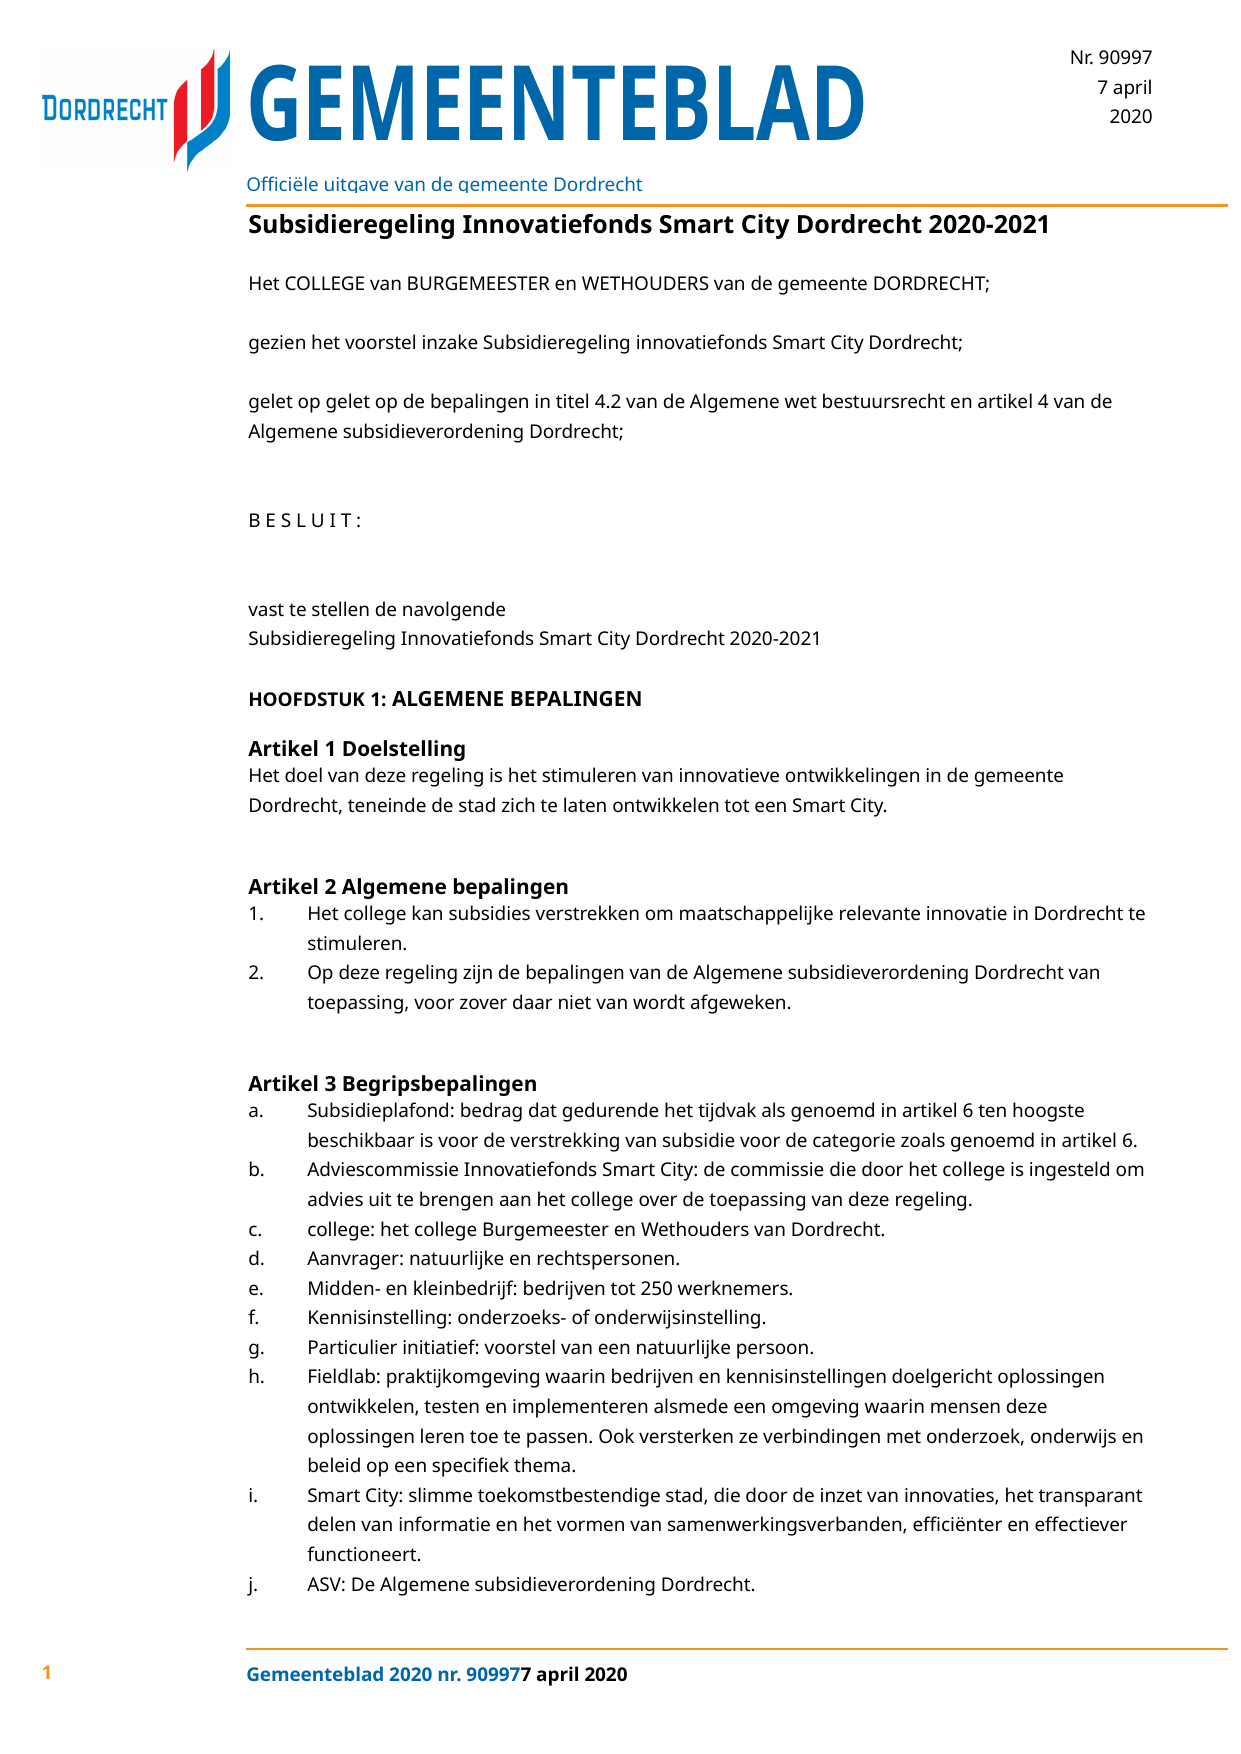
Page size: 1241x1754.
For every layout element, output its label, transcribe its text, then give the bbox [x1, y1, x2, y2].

list college: het college Burgemeester en Wethouders van Dordrecht. [248, 1216, 1152, 1241]
list Op deze regeling zijn de bepalingen van de Algemene subsidieverordening Dordrecht van toepassing, voor zover daar niet van wordt afgeweken. [248, 959, 1152, 1015]
list Particulier initiatief: voorstel van een natuurlijke persoon. [248, 1334, 1152, 1360]
list Fieldlab: praktijkomgeving waarin bedrijven en kennisinstellingen doelgericht oplossingen ontwikkelen, testen en implementeren alsmede een omgeving waarin mensen deze oplossingen leren toe te passen. Ook versterken ze verbindingen met onderzoek, onderwijs en beleid op een specifiek thema. [248, 1364, 1152, 1478]
text vast te stellen de navolgende [248, 596, 1152, 621]
text Subsidieregeling Innovatiefonds Smart City Dordrecht 2020-2021 [248, 207, 1152, 241]
picture [41, 47, 231, 172]
text Subsidieregeling Innovatiefonds Smart City Dordrecht 2020-2021 [248, 625, 1152, 651]
list Aanvrager: natuurlijke en rechtspersonen. [248, 1245, 1152, 1271]
text Artikel 2 Algemene bepalingen [248, 872, 1152, 900]
text Artikel 3 Begripsbepalingen [248, 1069, 1152, 1097]
list Het college kan subsidies verstrekken om maatschappelijke relevante innovatie in Dordrecht te stimuleren. [248, 900, 1152, 956]
text HOOFDSTUK 1: ALGEMENE BEPALINGEN [248, 684, 1152, 713]
list Subsidieplafond: bedrag dat gedurende het tijdvak als genoemd in artikel 6 ten hoogste beschikbaar is voor de verstrekking van subsidie voor de categorie zoals genoemd in artikel 6. [248, 1097, 1152, 1153]
list ASV: De Algemene subsidieverordening Dordrecht. [248, 1571, 1152, 1596]
text gezien het voorstel inzake Subsidieregeling innovatiefonds Smart City Dordrecht; [248, 329, 1152, 355]
text Artikel 1 Doelstelling [248, 734, 1152, 762]
text B E S L U I T : [248, 507, 1152, 533]
list Kennisinstelling: onderzoeks- of onderwijsinstelling. [248, 1304, 1152, 1330]
text Het COLLEGE van BURGEMEESTER en WETHOUDERS van de gemeente DORDRECHT; [248, 270, 1152, 296]
text Het doel van deze regeling is het stimuleren van innovatieve ontwikkelingen in de gemeente Dordrecht, teneinde de stad zich te laten ontwikkelen tot een Smart City. [248, 762, 1152, 817]
list Midden- en kleinbedrijf: bedrijven tot 250 werknemers. [248, 1275, 1152, 1301]
list Adviescommissie Innovatiefonds Smart City: de commissie die door het college is ingesteld om advies uit te brengen aan het college over de toepassing van deze regeling. [248, 1157, 1152, 1212]
text gelet op gelet op de bepalingen in titel 4.2 van de Algemene wet bestuursrecht en artikel 4 van de Algemene subsidieverordening Dordrecht; [248, 389, 1152, 444]
list Smart City: slimme toekomstbestendige stad, die door de inzet van innovaties, het transparant delen van informatie en het vormen van samenwerkingsverbanden, efficiënter en effectiever functioneert. [248, 1482, 1152, 1567]
